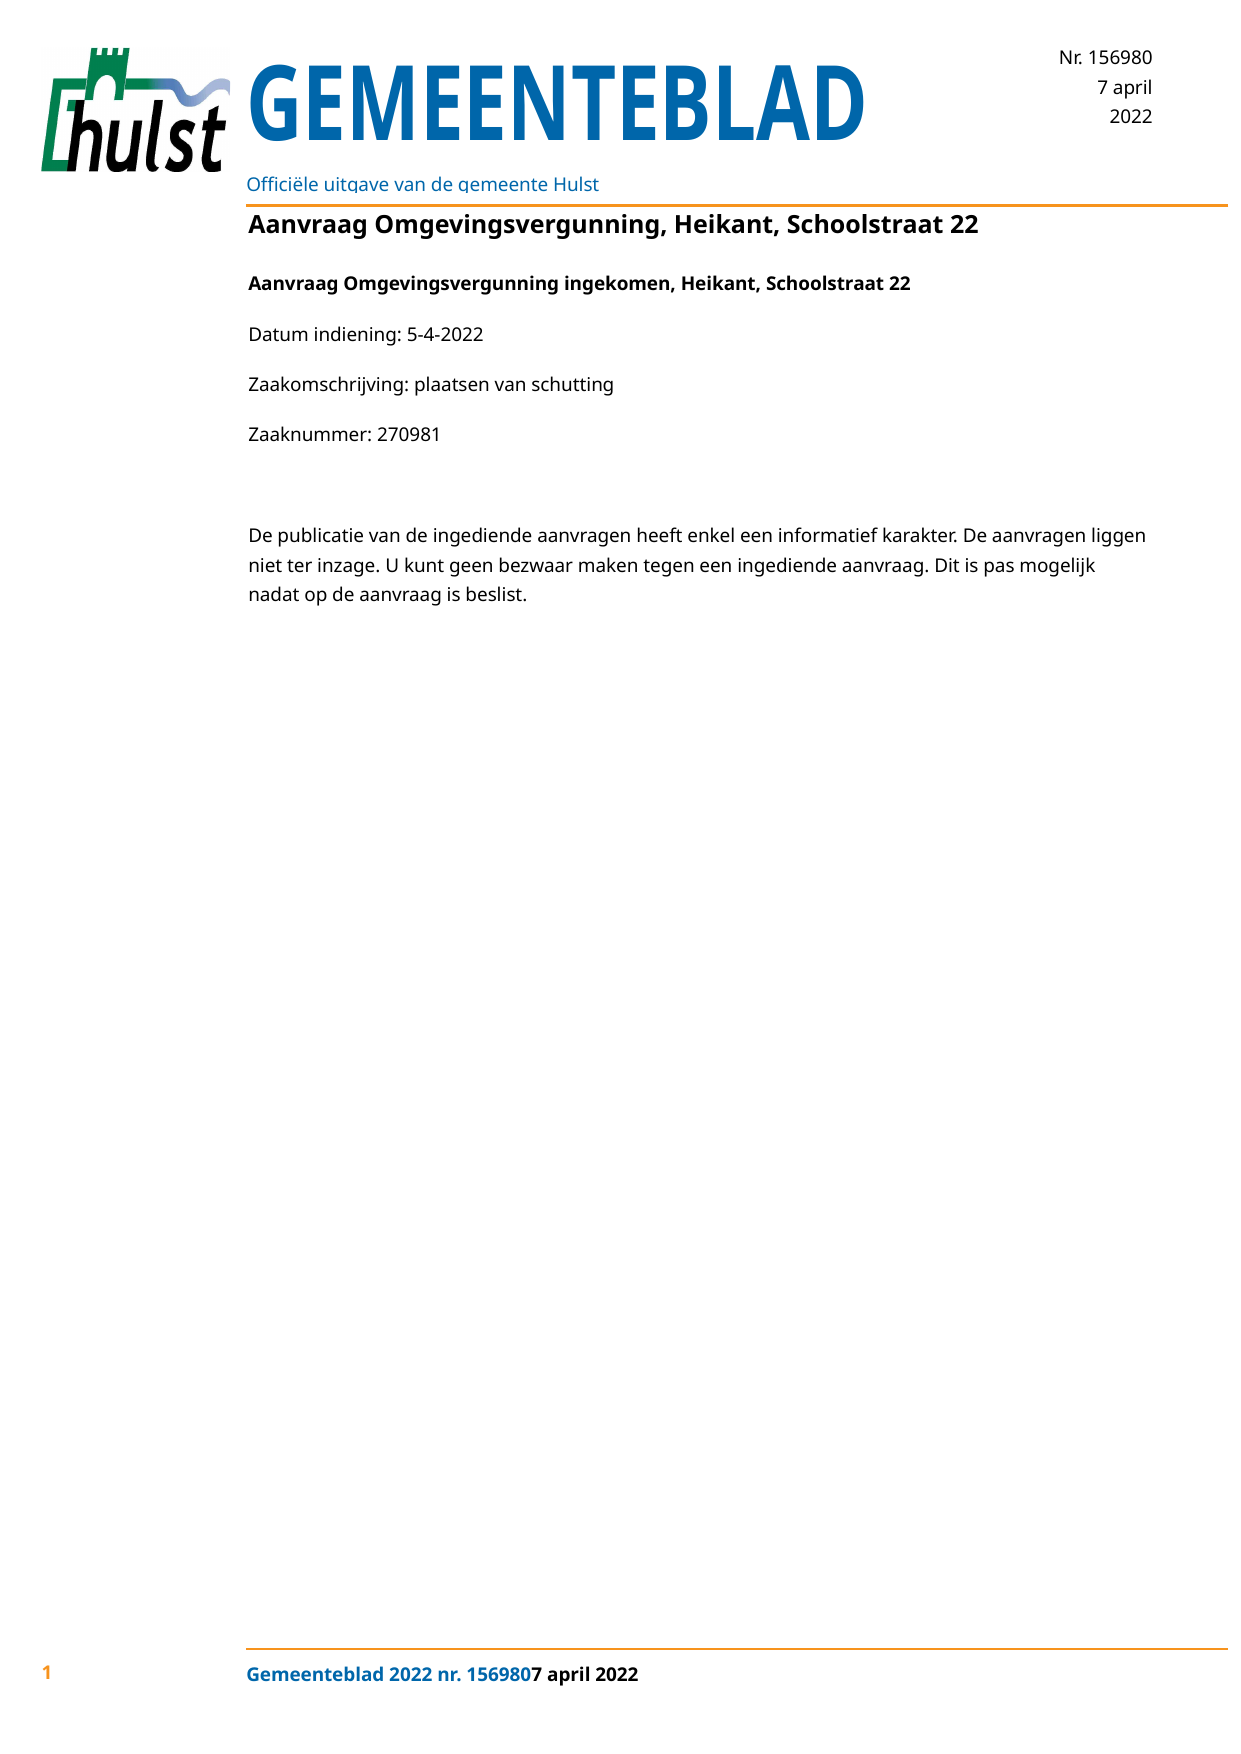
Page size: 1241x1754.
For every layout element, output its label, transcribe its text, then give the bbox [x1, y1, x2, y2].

text Aanvraag Omgevingsvergunning, Heikant, Schoolstraat 22 [248, 207, 1152, 241]
text De publicatie van de ingediende aanvragen heeft enkel een informatief karakter. De aanvragen liggen niet ter inzage. U kunt geen bezwaar maken tegen een ingediende aanvraag. Dit is pas mogelijk nadat op de aanvraag is beslist. [248, 522, 1152, 607]
text Datum indiening: 5-4-2022 [248, 321, 1152, 346]
text Aanvraag Omgevingsvergunning ingekomen, Heikant, Schoolstraat 22 [248, 270, 1152, 296]
picture [41, 47, 231, 172]
text Zaaknummer: 270981 [248, 422, 1152, 447]
text Zaakomschrijving: plaatsen van schutting [248, 371, 1152, 397]
